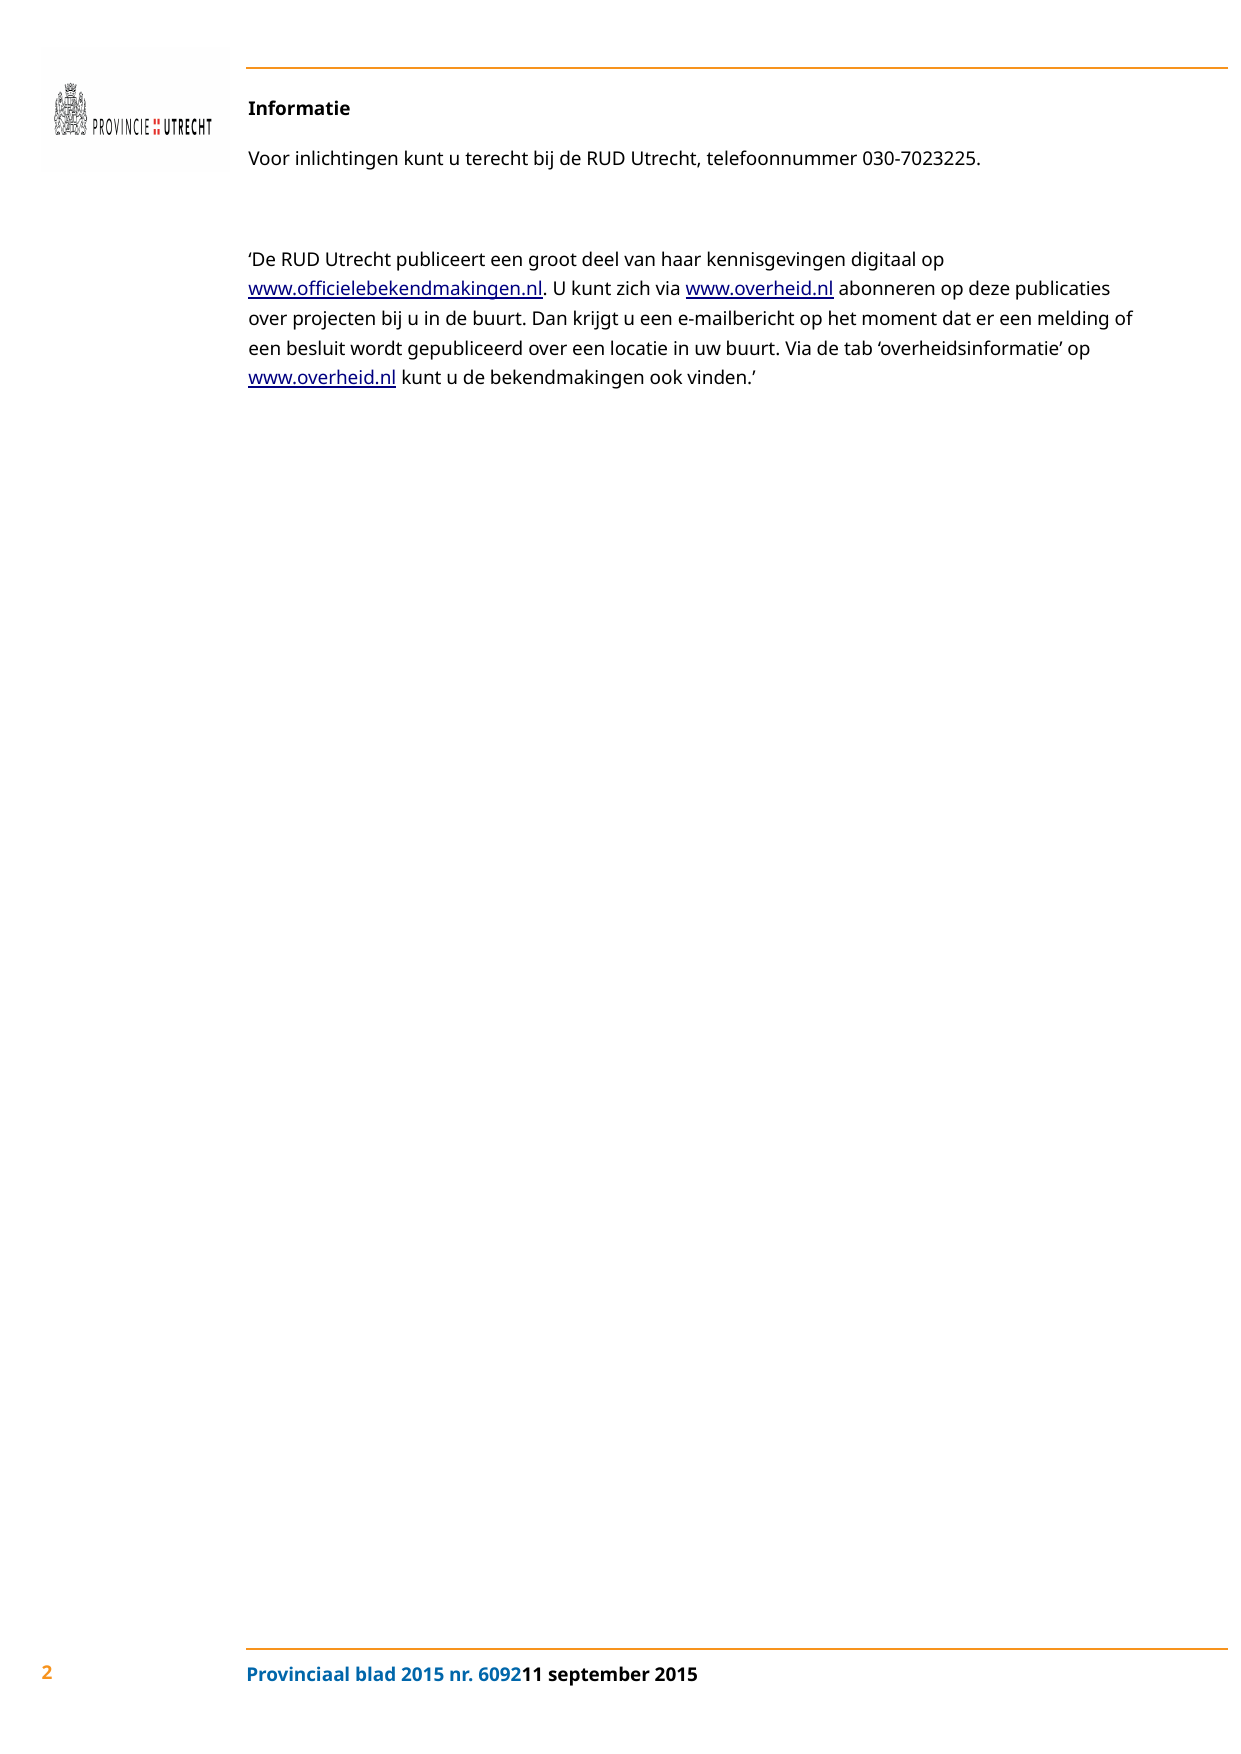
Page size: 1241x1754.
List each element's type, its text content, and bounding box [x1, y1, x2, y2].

text Informatie [248, 95, 1152, 121]
picture [41, 47, 231, 172]
text Voor inlichtingen kunt u terecht bij de RUD Utrecht, telefoonnummer 030-7023225. [248, 145, 1152, 171]
text ‘De RUD Utrecht publiceert een groot deel van haar kennisgevingen digitaal op www.officielebekendmakingen.nl. U kunt zich via www.overheid.nl abonneren op deze publicaties over projecten bij u in de buurt. Dan krijgt u een e-mailbericht op het moment dat er een melding of een besluit wordt gepubliceerd over een locatie in uw buurt. Via de tab ‘overheidsinformatie’ op www.overheid.nl kunt u de bekendmakingen ook vinden.’ [248, 246, 1152, 390]
